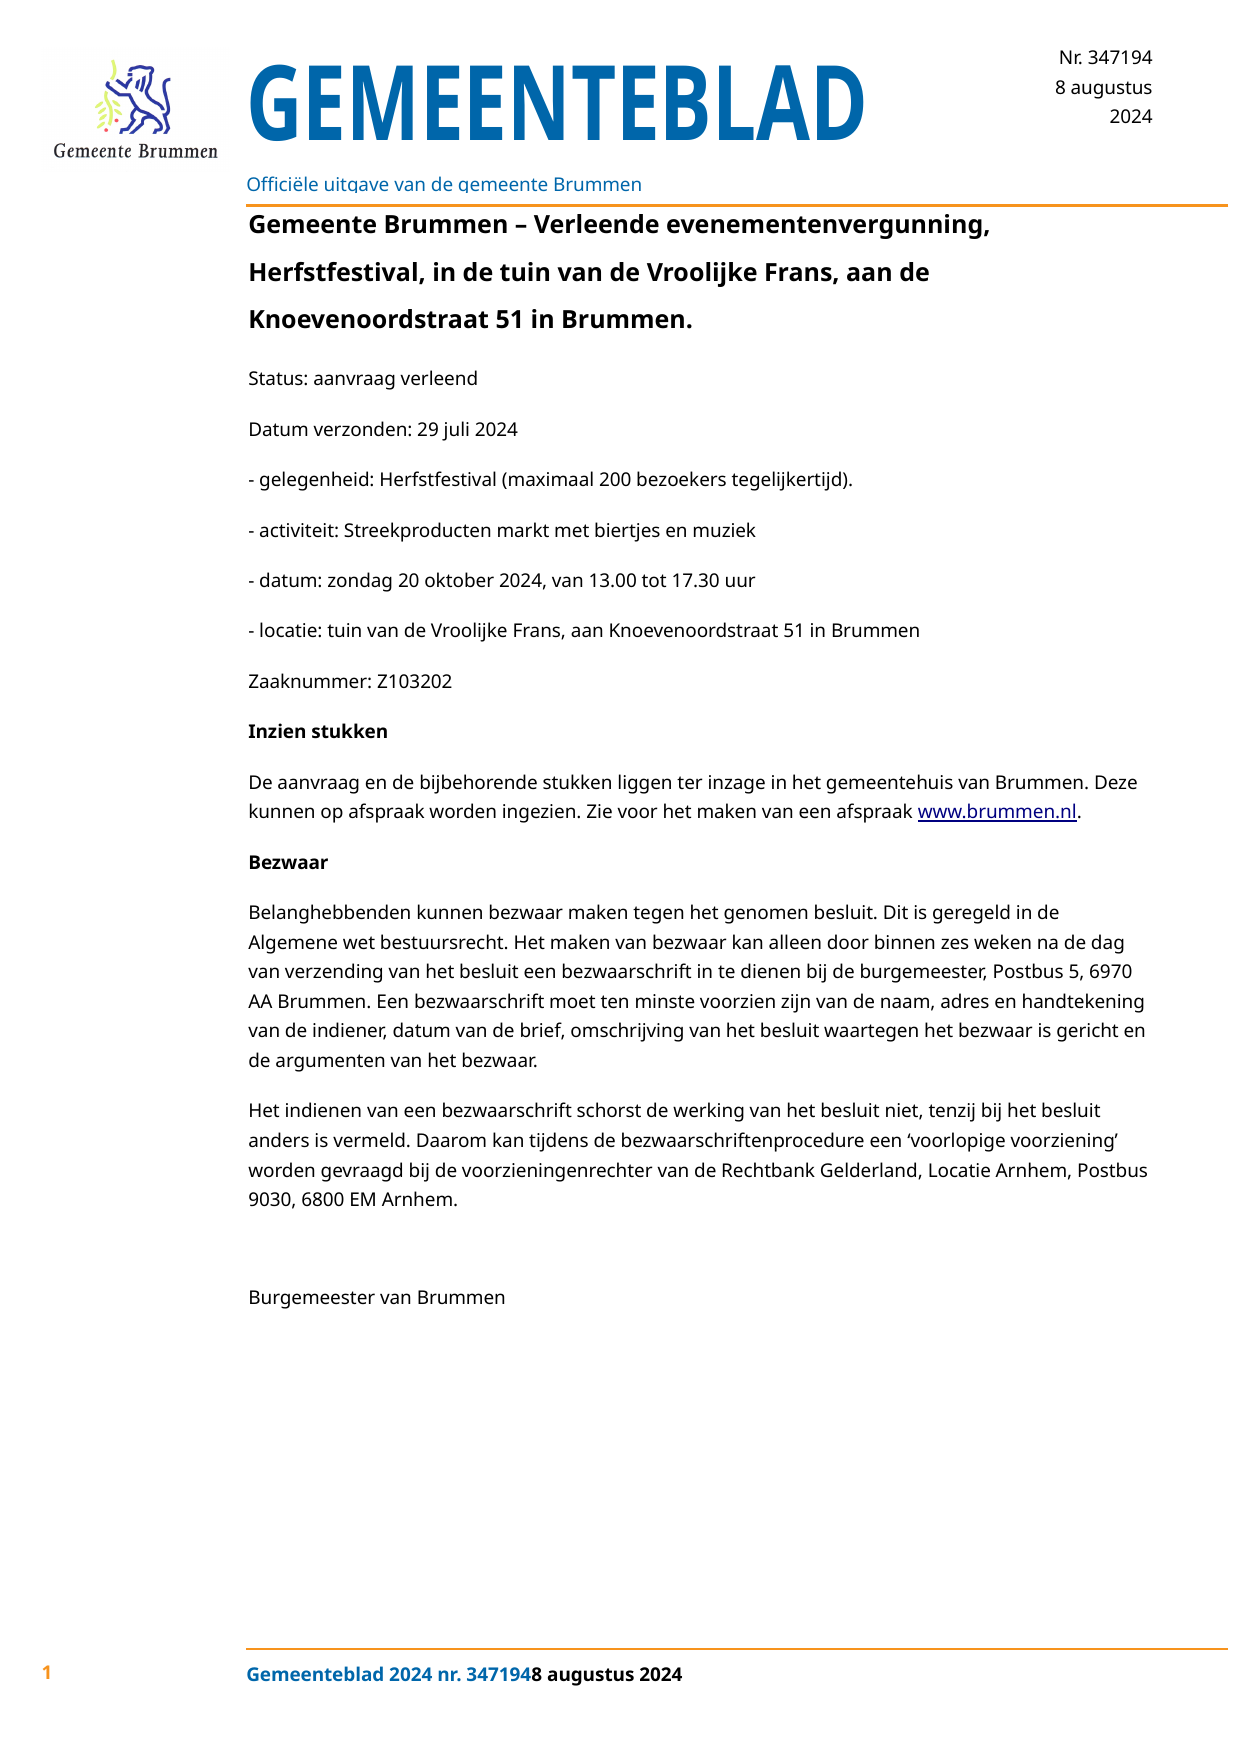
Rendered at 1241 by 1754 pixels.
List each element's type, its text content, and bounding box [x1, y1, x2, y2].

text - activiteit: Streekproducten markt met biertjes en muziek [248, 517, 1152, 542]
text - locatie: tuin van de Vroolijke Frans, aan Knoevenoordstraat 51 in Brummen [248, 618, 1152, 643]
text Zaaknummer: Z103202 [248, 668, 1152, 694]
text De aanvraag en de bijbehorende stukken liggen ter inzage in het gemeentehuis van Brummen. Deze kunnen op afspraak worden ingezien. Zie voor het maken van een afspraak www.brummen.nl. [248, 769, 1152, 824]
text Bezwaar [248, 849, 1152, 874]
text Belanghebbenden kunnen bezwaar maken tegen het genomen besluit. Dit is geregeld in de Algemene wet bestuursrecht. Het maken van bezwaar kan alleen door binnen zes weken na de dag van verzending van het besluit een bezwaarschrift in te dienen bij de burgemeester, Postbus 5, 6970 AA Brummen. Een bezwaarschrift moet ten minste voorzien zijn van de naam, adres en handtekening van de indiener, datum van de brief, omschrijving van het besluit waartegen het bezwaar is gericht en de argumenten van het bezwaar. [248, 899, 1152, 1073]
text Inzien stukken [248, 718, 1152, 744]
text Burgemeester van Brummen [248, 1284, 1152, 1310]
text Gemeente Brummen – Verleende evenementenvergunning, Herfstfestival, in de tuin van de Vroolijke Frans, aan de Knoevenoordstraat 51 in Brummen. [248, 207, 1152, 336]
text - gelegenheid: Herfstfestival (maximaal 200 bezoekers tegelijkertijd). [248, 466, 1152, 492]
text Datum verzonden: 29 juli 2024 [248, 416, 1152, 442]
picture [41, 47, 231, 172]
text Status: aanvraag verleend [248, 366, 1152, 391]
text - datum: zondag 20 oktober 2024, van 13.00 tot 17.30 uur [248, 567, 1152, 593]
text Het indienen van een bezwaarschrift schorst de werking van het besluit niet, tenzij bij het besluit anders is vermeld. Daarom kan tijdens de bezwaarschriftenprocedure een ‘voorlopige voorziening’ worden gevraagd bij de voorzieningenrechter van de Rechtbank Gelderland, Locatie Arnhem, Postbus 9030, 6800 EM Arnhem. [248, 1098, 1152, 1212]
